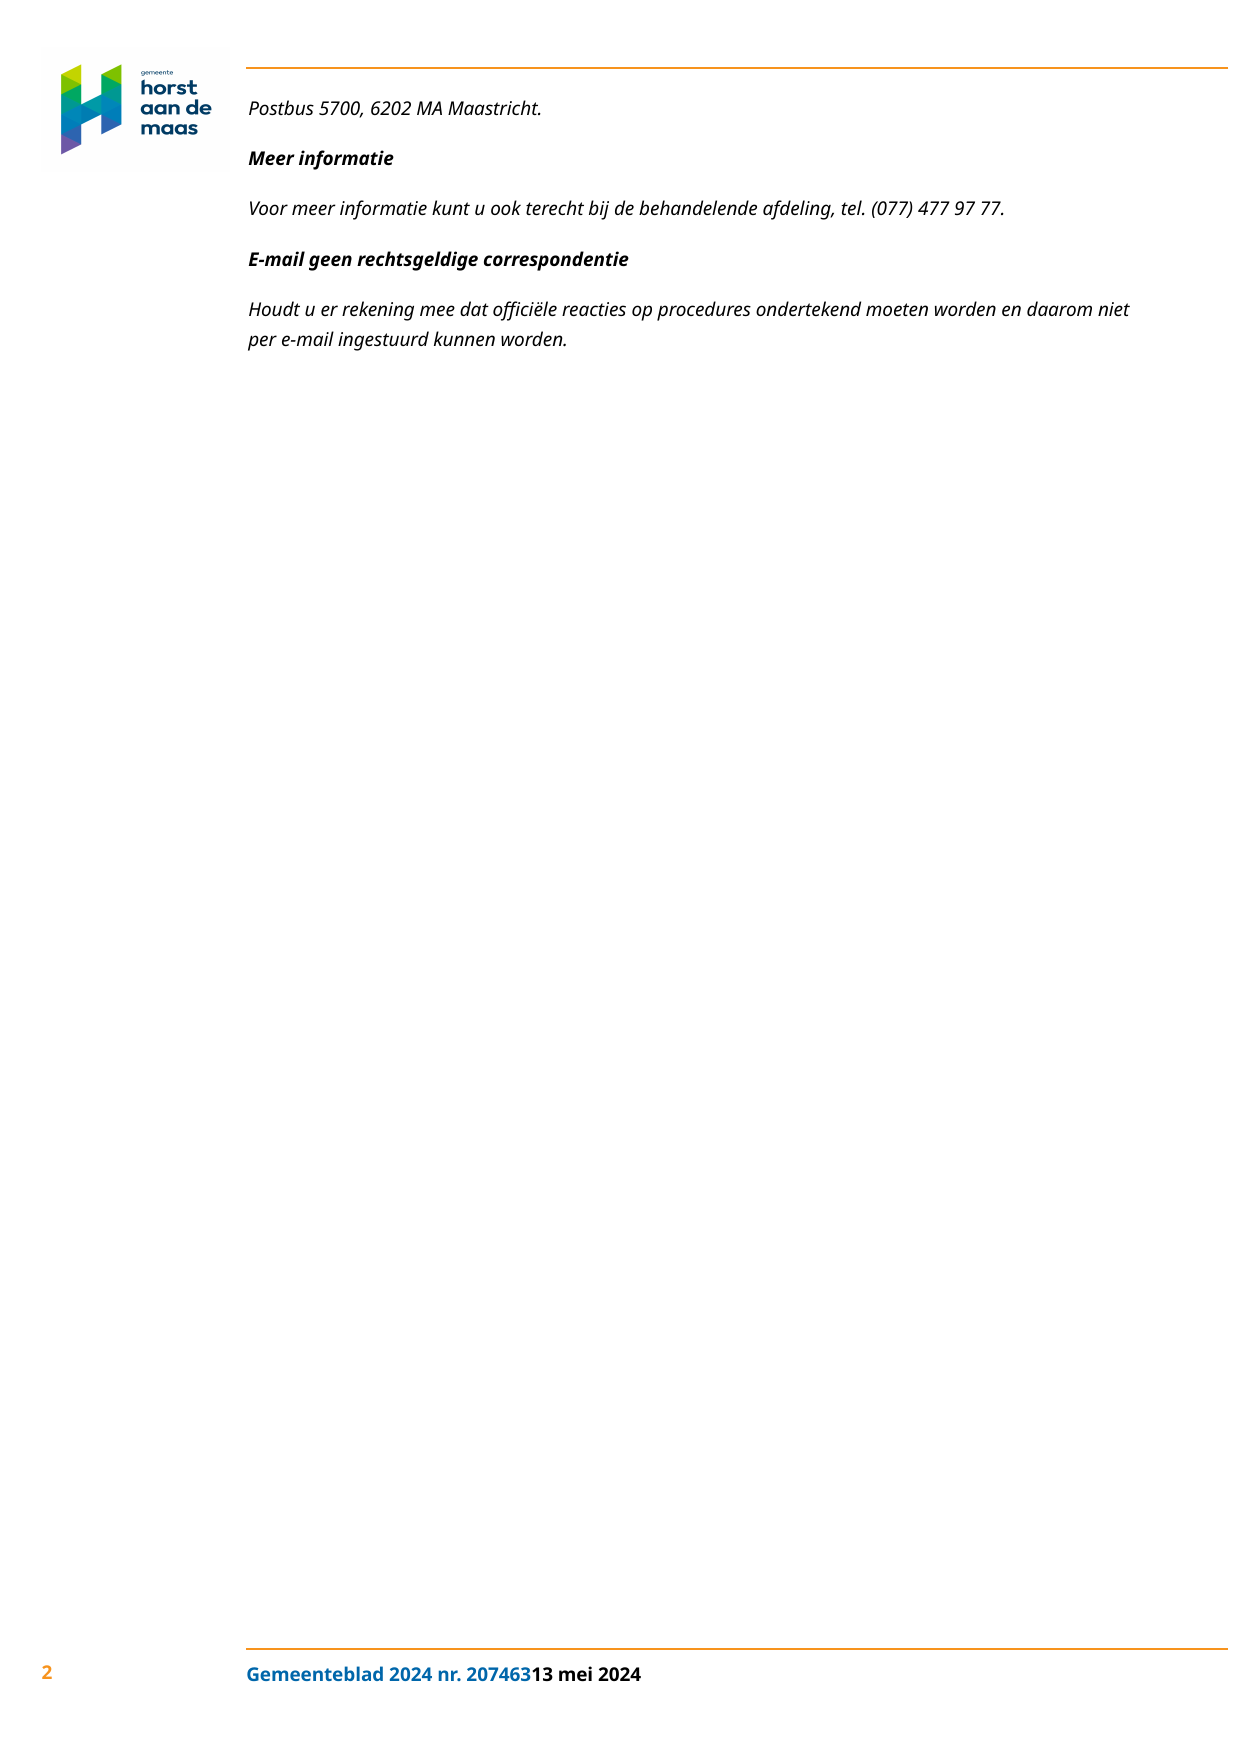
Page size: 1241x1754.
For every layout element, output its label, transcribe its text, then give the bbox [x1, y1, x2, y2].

text Postbus 5700, 6202 MA Maastricht. [248, 95, 1152, 121]
text Meer informatie [248, 145, 1152, 171]
text E-mail geen rechtsgeldige correspondentie [248, 246, 1152, 272]
text Voor meer informatie kunt u ook terecht bij de behandelende afdeling, tel. (077) 477 97 77. [248, 196, 1152, 221]
text Houdt u er rekening mee dat officiële reacties op procedures ondertekend moeten worden en daarom niet per e-mail ingestuurd kunnen worden. [248, 296, 1152, 352]
picture [41, 47, 231, 172]
